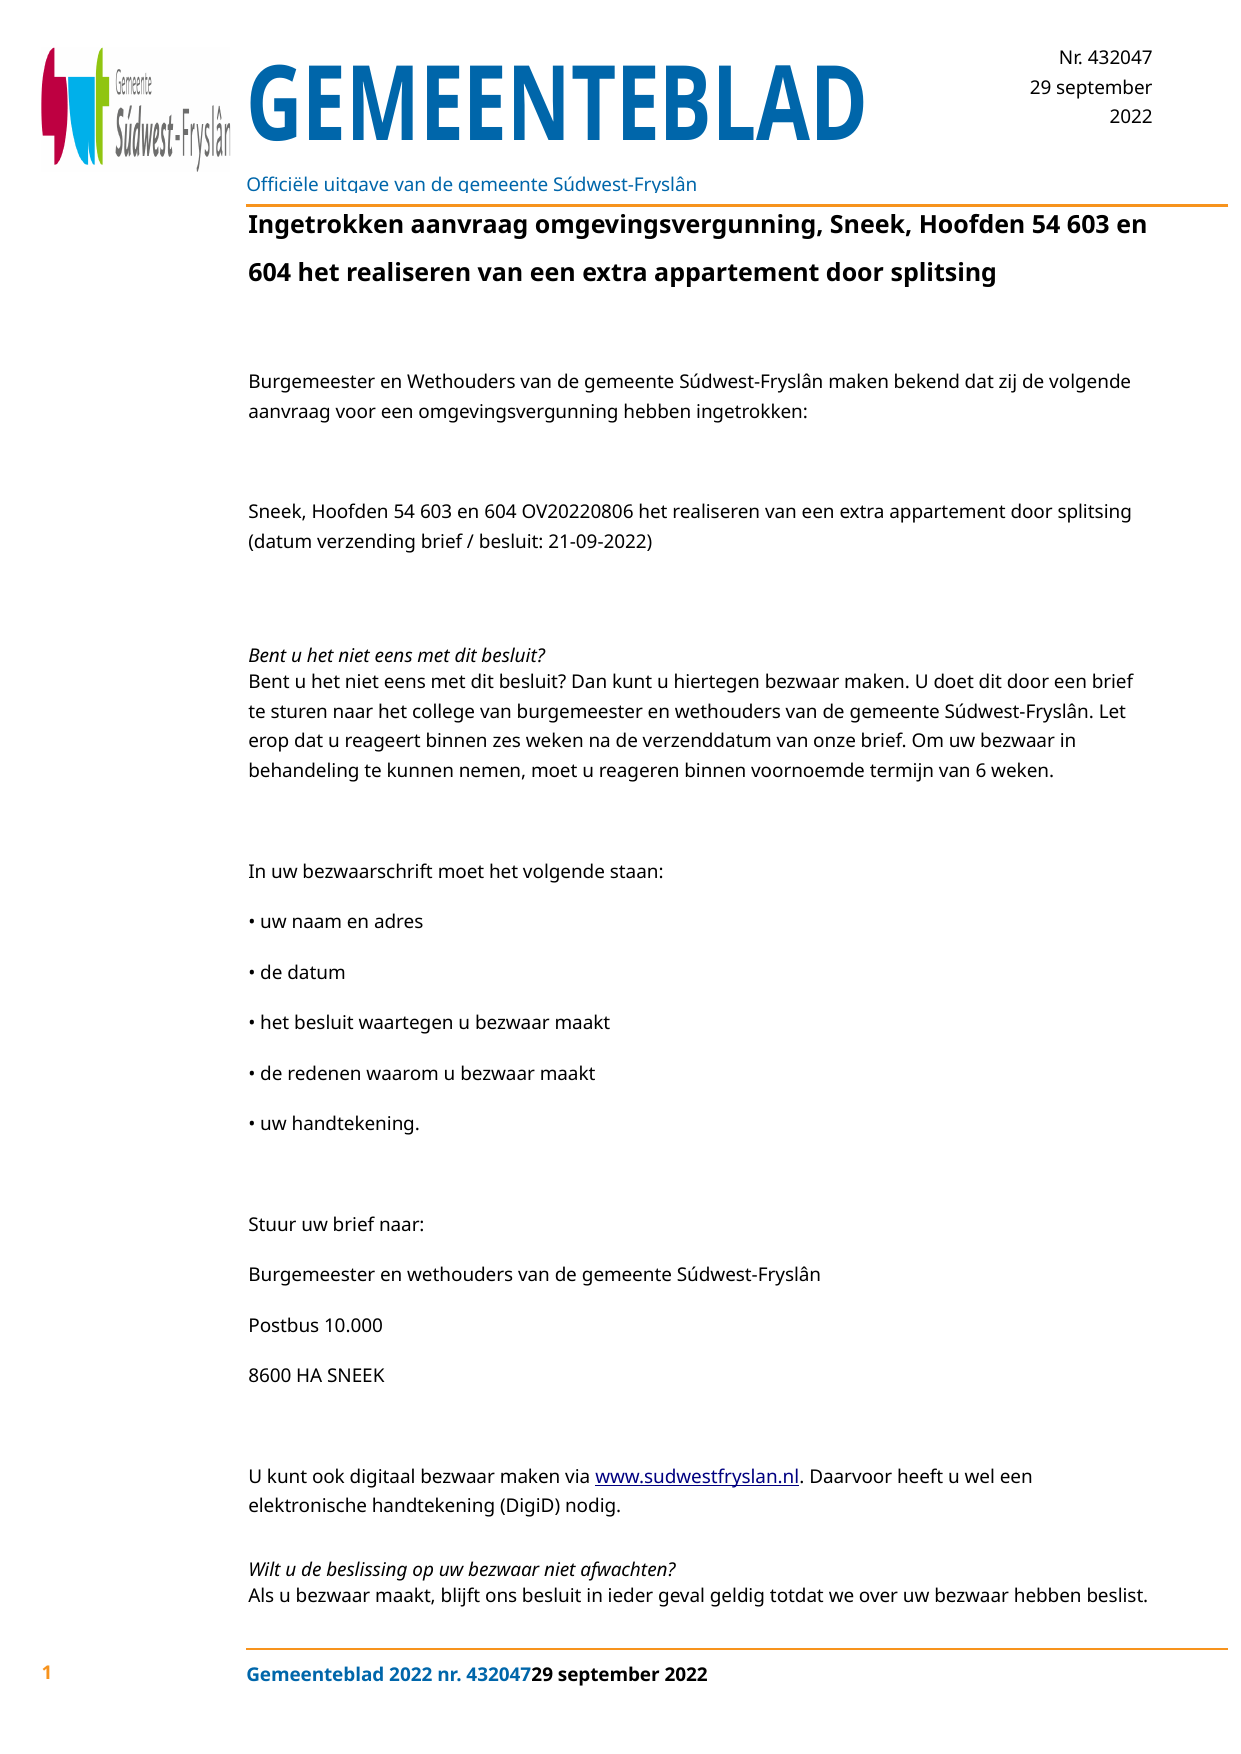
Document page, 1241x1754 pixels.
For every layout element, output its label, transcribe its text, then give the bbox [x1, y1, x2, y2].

text • de redenen waarom u bezwaar maakt [248, 1060, 1152, 1085]
text Sneek, Hoofden 54 603 en 604 OV20220806 het realiseren van een extra appartement door splitsing (datum verzending brief / besluit: 21-09-2022) [248, 499, 1152, 554]
text U kunt ook digitaal bezwaar maken via www.sudwestfryslan.nl. Daarvoor heeft u wel een elektronische handtekening (DigiD) nodig. [248, 1463, 1152, 1518]
text Stuur uw brief naar: [248, 1211, 1152, 1237]
text Burgemeester en wethouders van de gemeente Súdwest-Fryslân [248, 1261, 1152, 1287]
text • uw naam en adres [248, 908, 1152, 934]
text Bent u het niet eens met dit besluit? Dan kunt u hiertegen bezwaar maken. U doet dit door een brief te sturen naar het college van burgemeester en wethouders van de gemeente Súdwest-Fryslân. Let erop dat u reageert binnen zes weken na de verzenddatum van onze brief. Om uw bezwaar in behandeling te kunnen nemen, moet u reageren binnen voornoemde termijn van 6 weken. [248, 668, 1152, 783]
text Postbus 10.000 [248, 1312, 1152, 1337]
text Bent u het niet eens met dit besluit? [248, 643, 1152, 668]
text Ingetrokken aanvraag omgevingsvergunning, Sneek, Hoofden 54 603 en 604 het realiseren van een extra appartement door splitsing [248, 207, 1152, 288]
text In uw bezwaarschrift moet het volgende staan: [248, 858, 1152, 884]
text • het besluit waartegen u bezwaar maakt [248, 1009, 1152, 1035]
text • de datum [248, 959, 1152, 984]
text • uw handtekening. [248, 1110, 1152, 1136]
text Wilt u de beslissing op uw bezwaar niet afwachten? [248, 1557, 1152, 1582]
picture [41, 47, 231, 172]
text Als u bezwaar maakt, blijft ons besluit in ieder geval geldig totdat we over uw bezwaar hebben beslist. [248, 1582, 1152, 1608]
text 8600 HA SNEEK [248, 1362, 1152, 1388]
text Burgemeester en Wethouders van de gemeente Súdwest-Fryslân maken bekend dat zij de volgende aanvraag voor een omgevingsvergunning hebben ingetrokken: [248, 368, 1152, 424]
